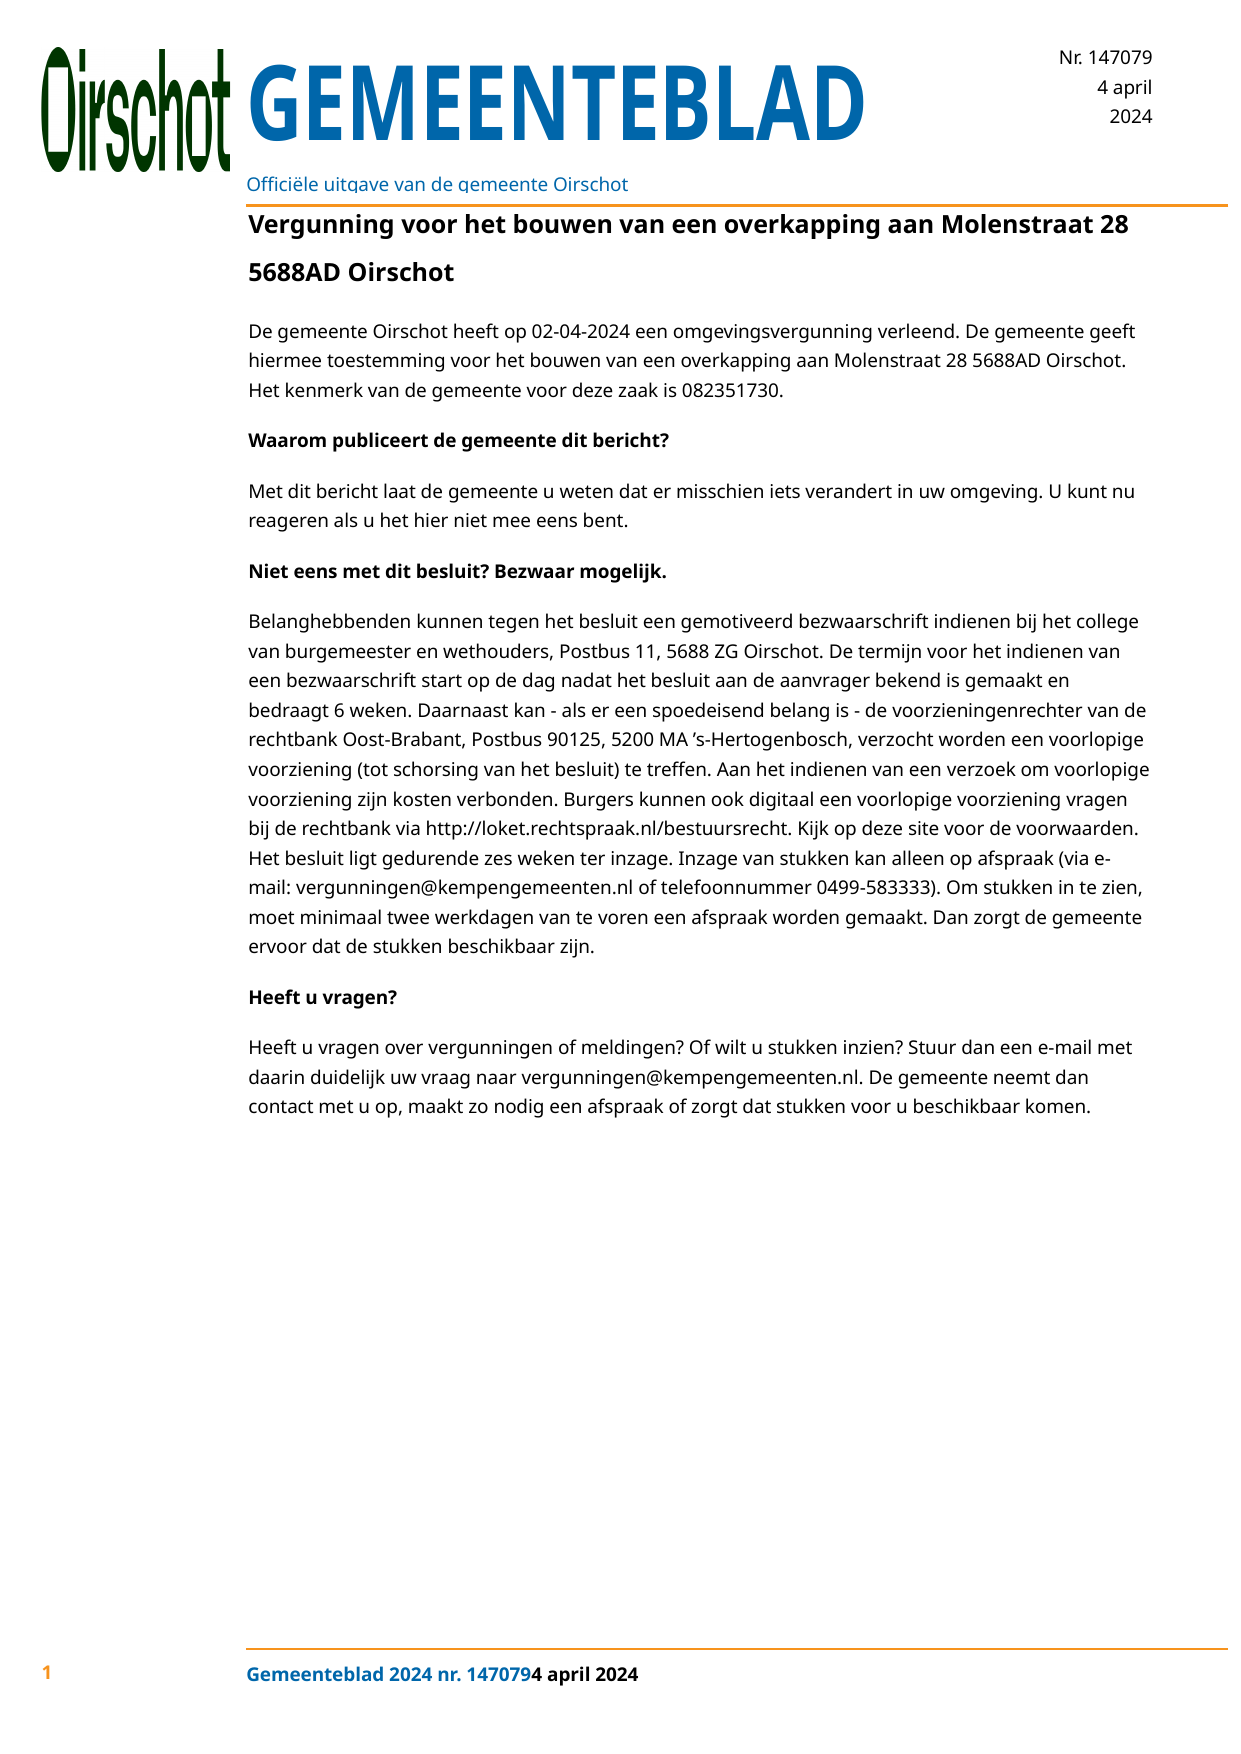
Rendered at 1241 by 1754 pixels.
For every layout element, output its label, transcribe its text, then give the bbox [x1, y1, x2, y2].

text Niet eens met dit besluit? Bezwaar mogelijk. [248, 558, 1152, 584]
text De gemeente Oirschot heeft op 02-04-2024 een omgevingsvergunning verleend. De gemeente geeft hiermee toestemming voor het bouwen van een overkapping aan Molenstraat 28 5688AD Oirschot. Het kenmerk van de gemeente voor deze zaak is 082351730. [248, 318, 1152, 403]
text Belanghebbenden kunnen tegen het besluit een gemotiveerd bezwaarschrift indienen bij het college van burgemeester en wethouders, Postbus 11, 5688 ZG Oirschot. De termijn voor het indienen van een bezwaarschrift start op de dag nadat het besluit aan de aanvrager bekend is gemaakt en bedraagt 6 weken. Daarnaast kan - als er een spoedeisend belang is - de voorzieningenrechter van de rechtbank Oost-Brabant, Postbus 90125, 5200 MA ’s-Hertogenbosch, verzocht worden een voorlopige voorziening (tot schorsing van het besluit) te treffen. Aan het indienen van een verzoek om voorlopige voorziening zijn kosten verbonden. Burgers kunnen ook digitaal een voorlopige voorziening vragen bij de rechtbank via http://loket.rechtspraak.nl/bestuursrecht. Kijk op deze site voor de voorwaarden. Het besluit ligt gedurende zes weken ter inzage. Inzage van stukken kan alleen op afspraak (via e-mail: vergunningen@kempengemeenten.nl of telefoonnummer 0499-583333). Om stukken in te zien, moet minimaal twee werkdagen van te voren een afspraak worden gemaakt. Dan zorgt de gemeente ervoor dat de stukken beschikbaar zijn. [248, 608, 1152, 959]
picture [41, 47, 231, 172]
text Waarom publiceert de gemeente dit bericht? [248, 427, 1152, 453]
text Vergunning voor het bouwen van een overkapping aan Molenstraat 28 5688AD Oirschot [248, 207, 1152, 288]
text Met dit bericht laat de gemeente u weten dat er misschien iets verandert in uw omgeving. U kunt nu reageren als u het hier niet mee eens bent. [248, 478, 1152, 533]
text Heeft u vragen? [248, 984, 1152, 1010]
text Heeft u vragen over vergunningen of meldingen? Of wilt u stukken inzien? Stuur dan een e-mail met daarin duidelijk uw vraag naar vergunningen@kempengemeenten.nl. De gemeente neemt dan contact met u op, maakt zo nodig een afspraak of zorgt dat stukken voor u beschikbaar komen. [248, 1034, 1152, 1119]
